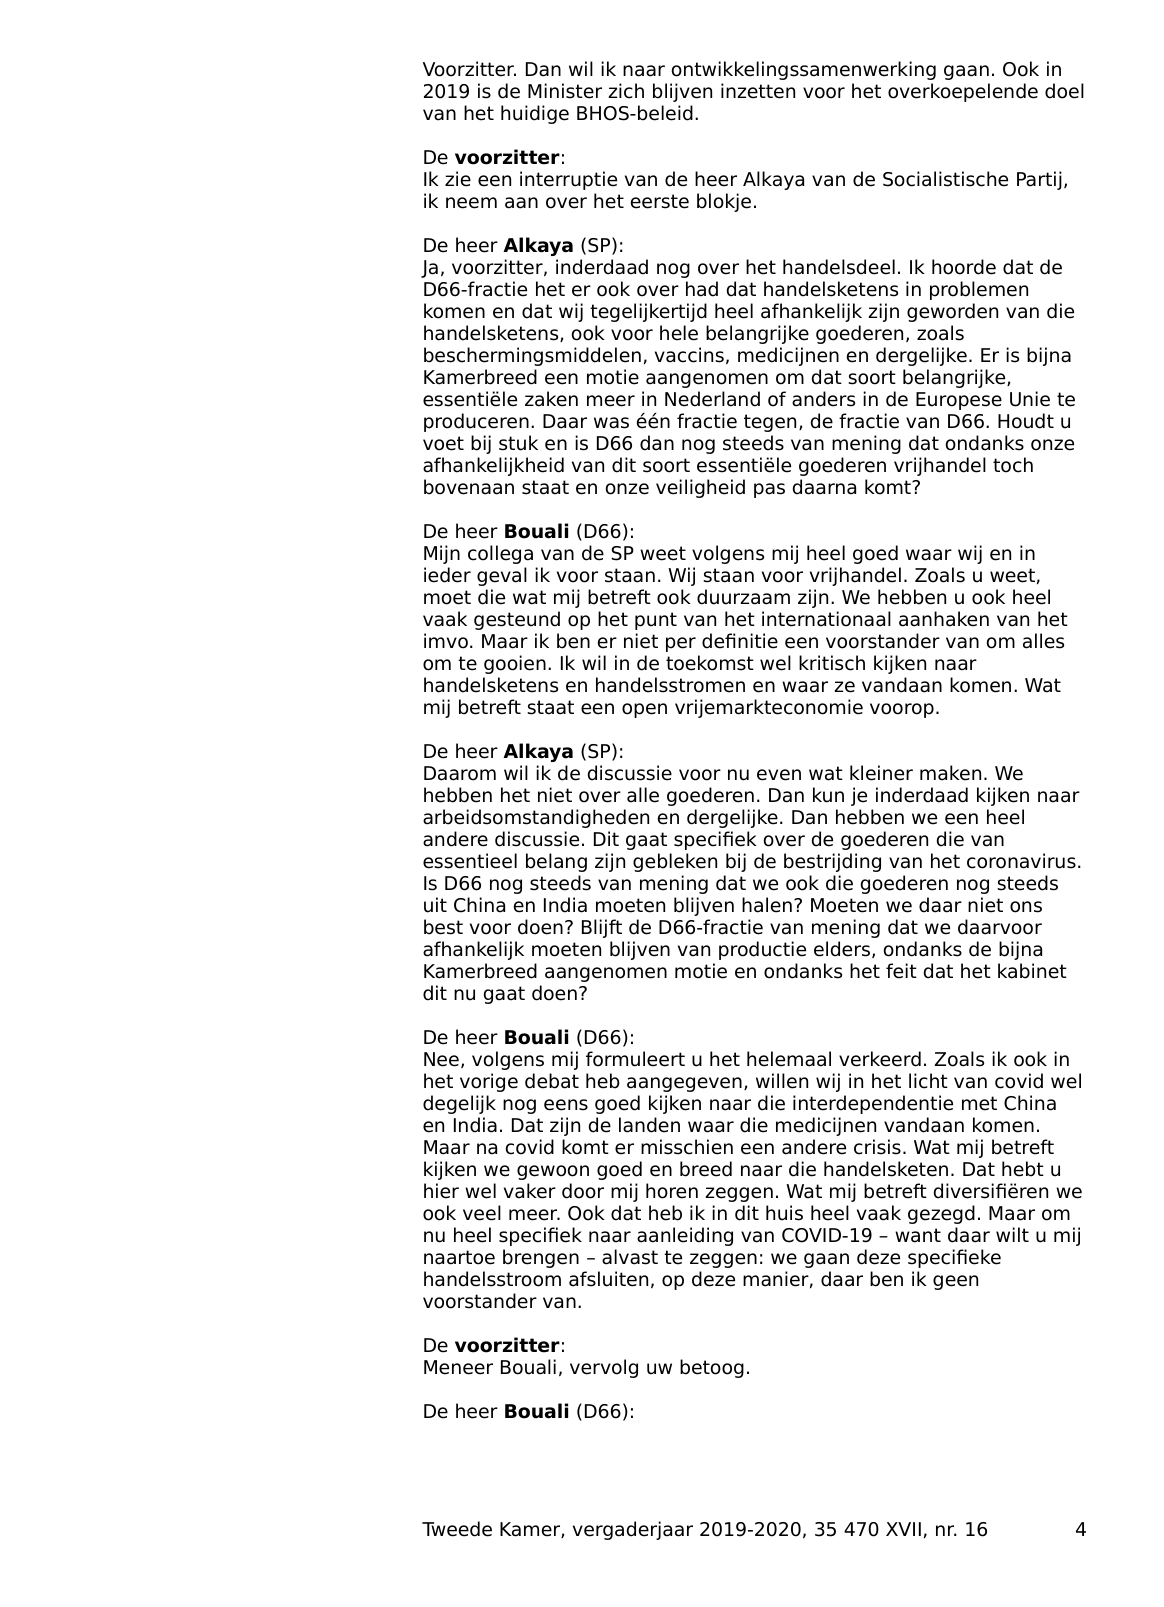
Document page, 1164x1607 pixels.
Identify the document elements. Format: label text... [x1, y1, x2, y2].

text De heer Bouali (D66): [422, 1401, 1087, 1423]
text De voorzitter: [422, 147, 1087, 169]
text Ja, voorzitter, inderdaad nog over het handelsdeel. Ik hoorde dat de D66-fractie het er ook over had dat handelsketens in problemen komen en dat wij tegelijkertijd heel afhankelijk zijn geworden van die handelsketens, ook voor hele belangrijke goederen, zoals beschermingsmiddelen, vaccins, medicijnen en dergelijke. Er is bijna Kamerbreed een motie aangenomen om dat soort belangrijke, essentiële zaken meer in Nederland of anders in de Europese Unie te produceren. Daar was één fractie tegen, de fractie van D66. Houdt u voet bij stuk en is D66 dan nog steeds van mening dat ondanks onze afhankelijkheid van dit soort essentiële goederen vrijhandel toch bovenaan staat en onze veiligheid pas daarna komt? [422, 257, 1087, 499]
text Meneer Bouali, vervolg uw betoog. [422, 1357, 1087, 1379]
text Nee, volgens mij formuleert u het helemaal verkeerd. Zoals ik ook in het vorige debat heb aangegeven, willen wij in het licht van covid wel degelijk nog eens goed kijken naar die interdependentie met China en India. Dat zijn de landen waar die medicijnen vandaan komen. Maar na covid komt er misschien een andere crisis. Wat mij betreft kijken we gewoon goed en breed naar die handelsketen. Dat hebt u hier wel vaker door mij horen zeggen. Wat mij betreft diversifiëren we ook veel meer. Ook dat heb ik in dit huis heel vaak gezegd. Maar om nu heel specifiek naar aanleiding van COVID-19 – want daar wilt u mij naartoe brengen – alvast te zeggen: we gaan deze specifieke handelsstroom afsluiten, op deze manier, daar ben ik geen voorstander van. [422, 1049, 1087, 1313]
text Ik zie een interruptie van de heer Alkaya van de Socialistische Partij, ik neem aan over het eerste blokje. [422, 169, 1087, 213]
text Daarom wil ik de discussie voor nu even wat kleiner maken. We hebben het niet over alle goederen. Dan kun je inderdaad kijken naar arbeidsomstandigheden en dergelijke. Dan hebben we een heel andere discussie. Dit gaat specifiek over de goederen die van essentieel belang zijn gebleken bij de bestrijding van het coronavirus. Is D66 nog steeds van mening dat we ook die goederen nog steeds uit China en India moeten blijven halen? Moeten we daar niet ons best voor doen? Blijft de D66-fractie van mening dat we daarvoor afhankelijk moeten blijven van productie elders, ondanks de bijna Kamerbreed aangenomen motie en ondanks het feit dat het kabinet dit nu gaat doen? [422, 763, 1087, 1005]
text De voorzitter: [422, 1335, 1087, 1357]
text De heer Bouali (D66): [422, 521, 1087, 543]
text Mijn collega van de SP weet volgens mij heel goed waar wij en in ieder geval ik voor staan. Wij staan voor vrijhandel. Zoals u weet, moet die wat mij betreft ook duurzaam zijn. We hebben u ook heel vaak gesteund op het punt van het internationaal aanhaken van het imvo. Maar ik ben er niet per definitie een voorstander van om alles om te gooien. Ik wil in de toekomst wel kritisch kijken naar handelsketens en handelsstromen en waar ze vandaan komen. Wat mij betreft staat een open vrijemarkteconomie voorop. [422, 543, 1087, 719]
text Voorzitter. Dan wil ik naar ontwikkelingssamenwerking gaan. Ook in 2019 is de Minister zich blijven inzetten voor het overkoepelende doel van het huidige BHOS-beleid. [422, 59, 1087, 125]
text De heer Alkaya (SP): [422, 741, 1087, 763]
text De heer Alkaya (SP): [422, 235, 1087, 257]
text De heer Bouali (D66): [422, 1027, 1087, 1049]
